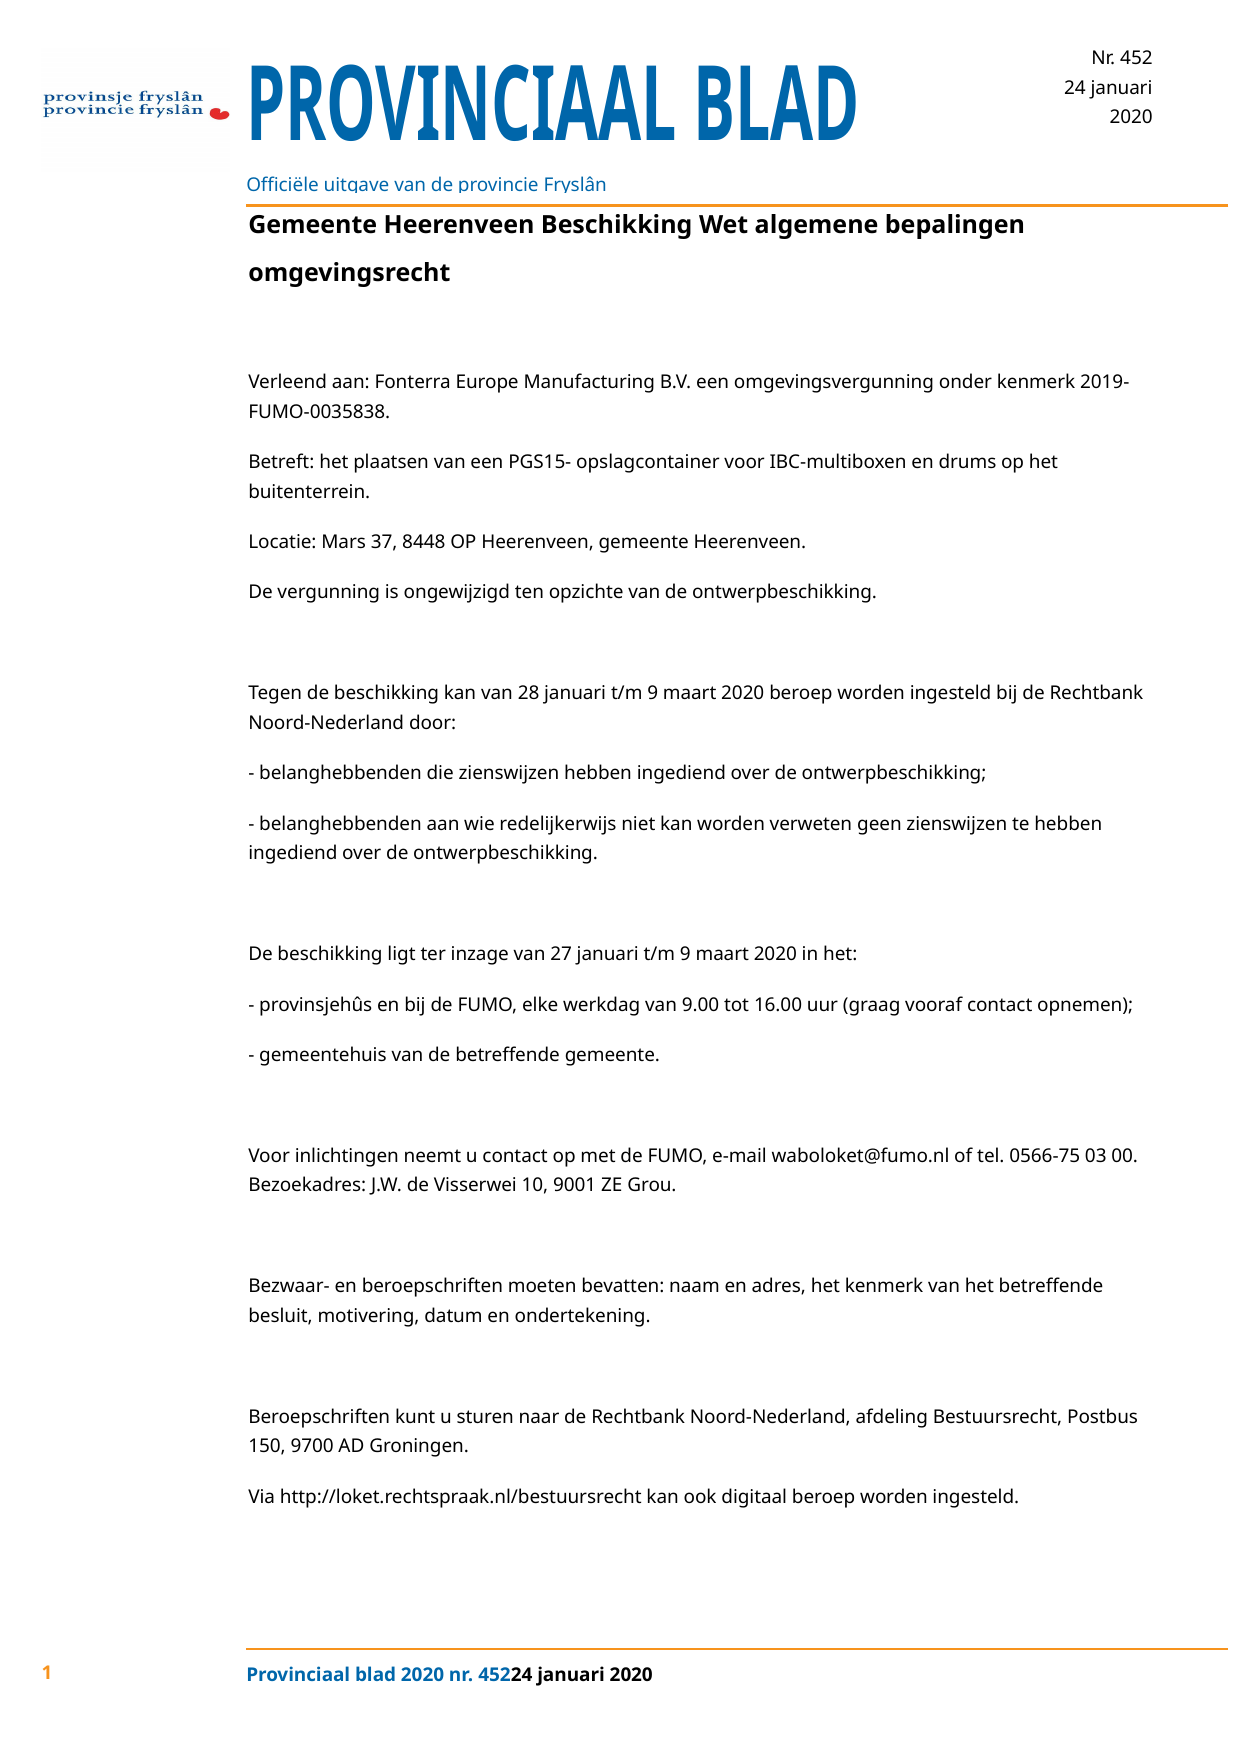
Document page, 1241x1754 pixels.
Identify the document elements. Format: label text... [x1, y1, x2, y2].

text Bezwaar- en beroepschriften moeten bevatten: naam en adres, het kenmerk van het betreffende besluit, motivering, datum en ondertekening. [248, 1272, 1152, 1328]
text Gemeente Heerenveen Beschikking Wet algemene bepalingen omgevingsrecht [248, 207, 1152, 288]
text Verleend aan: Fonterra Europe Manufacturing B.V. een omgevingsvergunning onder kenmerk 2019-FUMO-0035838. [248, 368, 1152, 424]
text - belanghebbenden die zienswijzen hebben ingediend over de ontwerpbeschikking; [248, 759, 1152, 785]
text Tegen de beschikking kan van 28 januari t/m 9 maart 2020 beroep worden ingesteld bij de Rechtbank Noord-Nederland door: [248, 679, 1152, 735]
text Via http://loket.rechtspraak.nl/bestuursrecht kan ook digitaal beroep worden ingesteld. [248, 1483, 1152, 1509]
text - provinsjehûs en bij de FUMO, elke werkdag van 9.00 tot 16.00 uur (graag vooraf contact opnemen); [248, 991, 1152, 1017]
text De beschikking ligt ter inzage van 27 januari t/m 9 maart 2020 in het: [248, 940, 1152, 966]
text Beroepschriften kunt u sturen naar de Rechtbank Noord-Nederland, afdeling Bestuursrecht, Postbus 150, 9700 AD Groningen. [248, 1403, 1152, 1458]
text Voor inlichtingen neemt u contact op met de FUMO, e-mail waboloket@fumo.nl of tel. 0566-75 03 00. Bezoekadres: J.W. de Visserwei 10, 9001 ZE Grou. [248, 1142, 1152, 1197]
text Locatie: Mars 37, 8448 OP Heerenveen, gemeente Heerenveen. [248, 528, 1152, 554]
text De vergunning is ongewijzigd ten opzichte van de ontwerpbeschikking. [248, 579, 1152, 604]
text Betreft: het plaatsen van een PGS15- opslagcontainer voor IBC-multiboxen en drums op het buitenterrein. [248, 448, 1152, 504]
picture [41, 47, 231, 172]
text - gemeentehuis van de betreffende gemeente. [248, 1041, 1152, 1067]
text - belanghebbenden aan wie redelijkerwijs niet kan worden verweten geen zienswijzen te hebben ingediend over de ontwerpbeschikking. [248, 810, 1152, 865]
